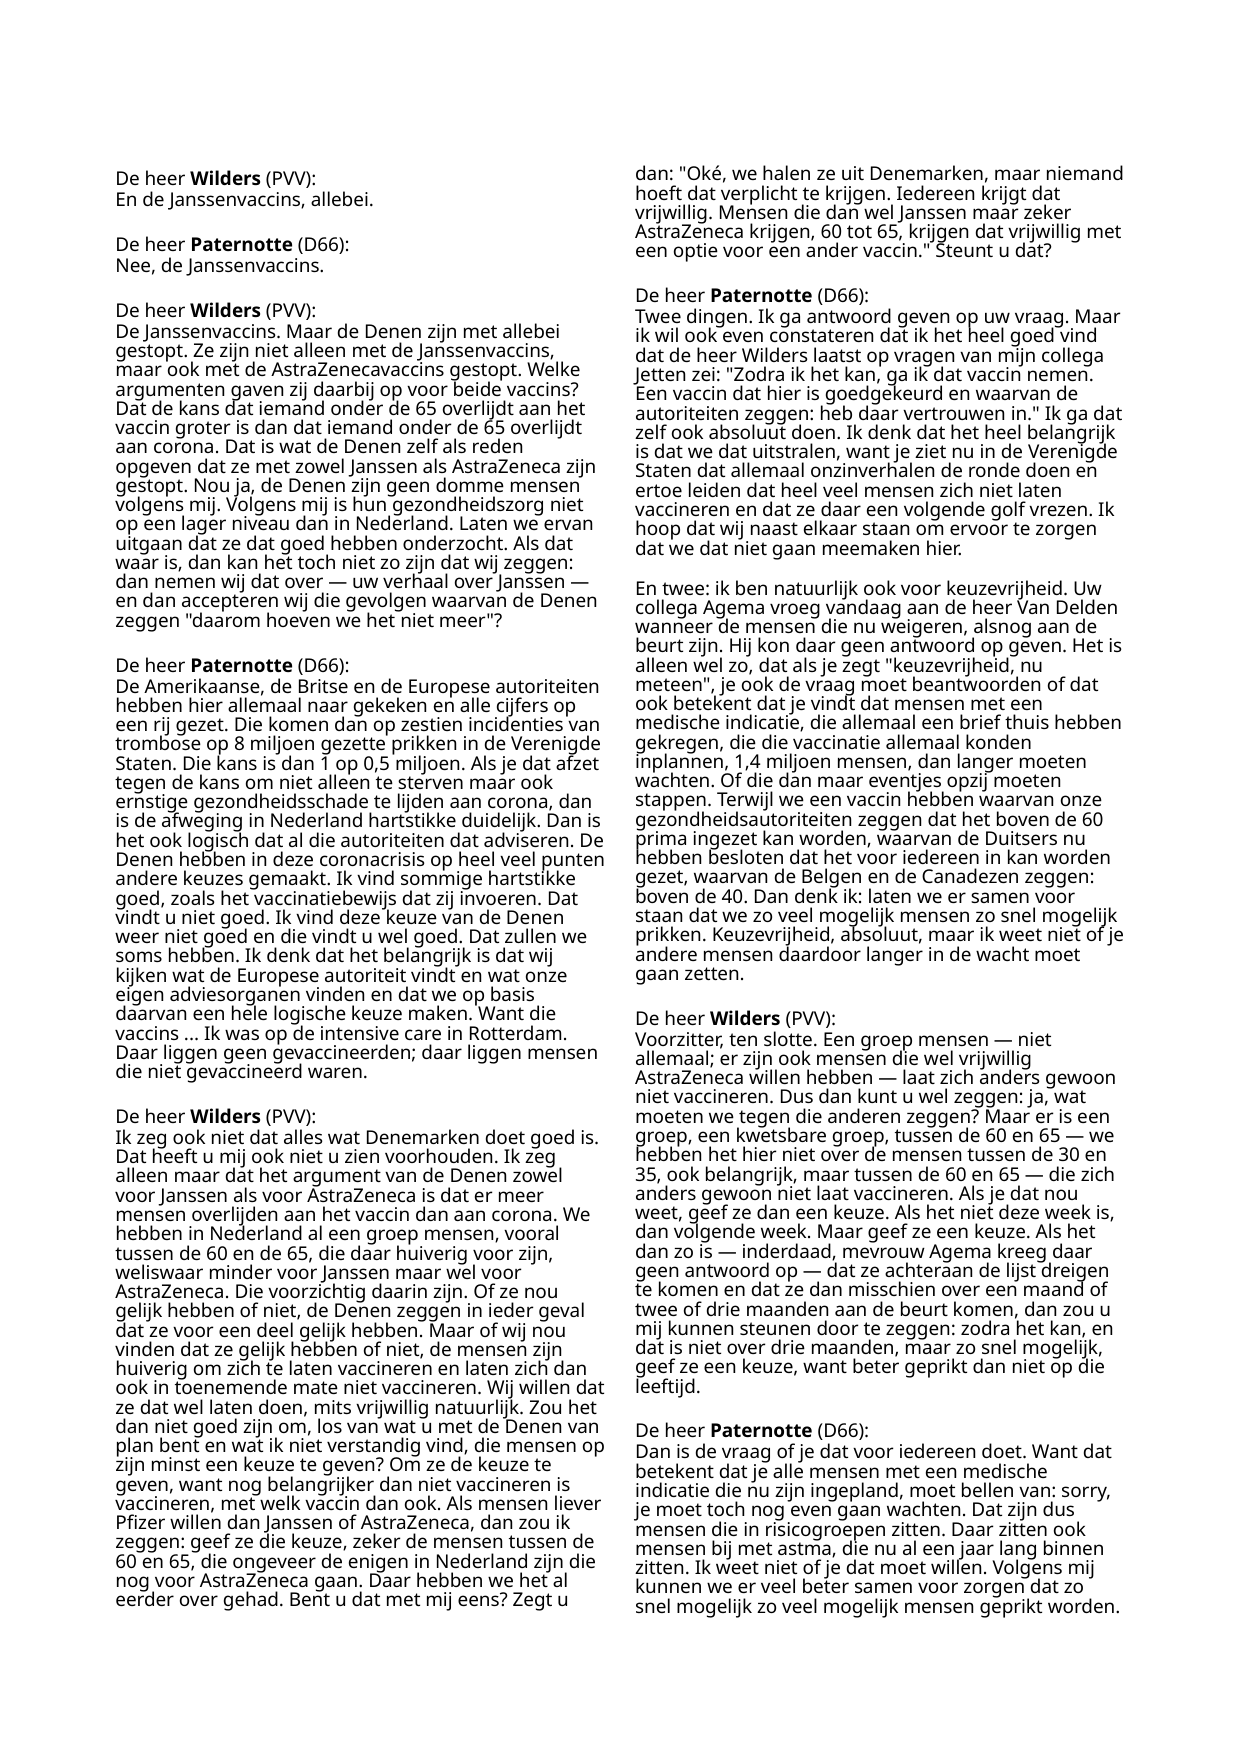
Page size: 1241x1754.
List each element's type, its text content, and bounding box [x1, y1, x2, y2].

text Twee dingen. Ik ga antwoord geven op uw vraag. Maar ik wil ook even constateren dat ik het heel goed vind dat de heer Wilders laatst op vragen van mijn collega Jetten zei: "Zodra ik het kan, ga ik dat vaccin nemen. Een vaccin dat hier is goedgekeurd en waarvan de autoriteiten zeggen: heb daar vertrouwen in." Ik ga dat zelf ook absoluut doen. Ik denk dat het heel belangrijk is dat we dat uitstralen, want je ziet nu in de Verenigde Staten dat allemaal onzinverhalen de ronde doen en ertoe leiden dat heel veel mensen zich niet laten vaccineren en dat ze daar een volgende golf vrezen. Ik hoop dat wij naast elkaar staan om ervoor te zorgen dat we dat niet gaan meemaken hier. [635, 308, 1125, 559]
text Dan is de vraag of je dat voor iedereen doet. Want dat betekent dat je alle mensen met een medische indicatie die nu zijn ingepland, moet bellen van: sorry, je moet toch nog even gaan wachten. Dat zijn dus mensen die in risicogroepen zitten. Daar zitten ook mensen bij met astma, die nu al een jaar lang binnen zitten. Ik weet niet of je dat moet willen. Volgens mij kunnen we er veel beter samen voor zorgen dat zo snel mogelijk zo veel mogelijk mensen geprikt worden. [635, 1443, 1125, 1617]
text De heer Paternotte (D66): [635, 282, 1125, 308]
text De heer Paternotte (D66): [635, 1418, 1125, 1443]
text dan: "Oké, we halen ze uit Denemarken, maar niemand hoeft dat verplicht te krijgen. Iedereen krijgt dat vrijwillig. Mensen die dan wel Janssen maar zeker AstraZeneca krijgen, 60 tot 65, krijgen dat vrijwillig met een optie voor een ander vaccin." Steunt u dat? [635, 165, 1125, 262]
text En twee: ik ben natuurlijk ook voor keuzevrijheid. Uw collega Agema vroeg vandaag aan de heer Van Delden wanneer de mensen die nu weigeren, alsnog aan de beurt zijn. Hij kon daar geen antwoord op geven. Het is alleen wel zo, dat als je zegt "keuzevrijheid, nu meteen", je ook de vraag moet beantwoorden of dat ook betekent dat je vindt dat mensen met een medische indicatie, die allemaal een brief thuis hebben gekregen, die die vaccinatie allemaal konden inplannen, 1,4 miljoen mensen, dan langer moeten wachten. Of die dan maar eventjes opzij moeten stappen. Terwijl we een vaccin hebben waarvan onze gezondheidsautoriteiten zeggen dat het boven de 60 prima ingezet kan worden, waarvan de Duitsers nu hebben besloten dat het voor iedereen in kan worden gezet, waarvan de Belgen en de Canadezen zeggen: boven de 40. Dan denk ik: laten we er samen voor staan dat we zo veel mogelijk mensen zo snel mogelijk prikken. Keuzevrijheid, absoluut, maar ik weet niet of je andere mensen daardoor langer in de wacht moet gaan zetten. [635, 579, 1125, 984]
text En de Janssenvaccins, allebei. [115, 191, 605, 210]
text De Janssenvaccins. Maar de Denen zijn met allebei gestopt. Ze zijn niet alleen met de Janssenvaccins, maar ook met de AstraZenecavaccins gestopt. Welke argumenten gaven zij daarbij op voor beide vaccins? Dat de kans dat iemand onder de 65 overlijdt aan het vaccin groter is dan dat iemand onder de 65 overlijdt aan corona. Dat is wat de Denen zelf als reden opgeven dat ze met zowel Janssen als AstraZeneca zijn gestopt. Nou ja, de Denen zijn geen domme mensen volgens mij. Volgens mij is hun gezondheidszorg niet op een lager niveau dan in Nederland. Laten we ervan uitgaan dat ze dat goed hebben onderzocht. Als dat waar is, dan kan het toch niet zo zijn dat wij zeggen: dan nemen wij dat over — uw verhaal over Janssen — en dan accepteren wij die gevolgen waarvan de Denen zeggen "daarom hoeven we het niet meer"? [115, 323, 605, 631]
text De heer Wilders (PVV): [115, 297, 605, 323]
text De heer Wilders (PVV): [115, 165, 605, 191]
text De Amerikaanse, de Britse en de Europese autoriteiten hebben hier allemaal naar gekeken en alle cijfers op een rij gezet. Die komen dan op zestien incidenties van trombose op 8 miljoen gezette prikken in de Verenigde Staten. Die kans is dan 1 op 0,5 miljoen. Als je dat afzet tegen de kans om niet alleen te sterven maar ook ernstige gezondheidsschade te lijden aan corona, dan is de afweging in Nederland hartstikke duidelijk. Dan is het ook logisch dat al die autoriteiten dat adviseren. De Denen hebben in deze coronacrisis op heel veel punten andere keuzes gemaakt. Ik vind sommige hartstikke goed, zoals het vaccinatiebewijs dat zij invoeren. Dat vindt u niet goed. Ik vind deze keuze van de Denen weer niet goed en die vindt u wel goed. Dat zullen we soms hebben. Ik denk dat het belangrijk is dat wij kijken wat de Europese autoriteit vindt en wat onze eigen adviesorganen vinden en dat we op basis daarvan een hele logische keuze maken. Want die vaccins ... Ik was op de intensive care in Rotterdam. Daar liggen geen gevaccineerden; daar liggen mensen die niet gevaccineerd waren. [115, 678, 605, 1082]
text Voorzitter, ten slotte. Een groep mensen — niet allemaal; er zijn ook mensen die wel vrijwillig AstraZeneca willen hebben — laat zich anders gewoon niet vaccineren. Dus dan kunt u wel zeggen: ja, wat moeten we tegen die anderen zeggen? Maar er is een groep, een kwetsbare groep, tussen de 60 en 65 — we hebben het hier niet over de mensen tussen de 30 en 35, ook belangrijk, maar tussen de 60 en 65 — die zich anders gewoon niet laat vaccineren. Als je dat nou weet, geef ze dan een keuze. Als het niet deze week is, dan volgende week. Maar geef ze een keuze. Als het dan zo is — inderdaad, mevrouw Agema kreeg daar geen antwoord op — dat ze achteraan de lijst dreigen te komen en dat ze dan misschien over een maand of twee of drie maanden aan de beurt komen, dan zou u mij kunnen steunen door te zeggen: zodra het kan, en dat is niet over drie maanden, maar zo snel mogelijk, geef ze een keuze, want beter geprikt dan niet op die leeftijd. [635, 1031, 1125, 1397]
text De heer Wilders (PVV): [635, 1005, 1125, 1031]
text De heer Wilders (PVV): [115, 1103, 605, 1129]
text Nee, de Janssenvaccins. [115, 257, 605, 276]
text De heer Paternotte (D66): [115, 652, 605, 678]
text Ik zeg ook niet dat alles wat Denemarken doet goed is. Dat heeft u mij ook niet u zien voorhouden. Ik zeg alleen maar dat het argument van de Denen zowel voor Janssen als voor AstraZeneca is dat er meer mensen overlijden aan het vaccin dan aan corona. We hebben in Nederland al een groep mensen, vooral tussen de 60 en de 65, die daar huiverig voor zijn, weliswaar minder voor Janssen maar wel voor AstraZeneca. Die voorzichtig daarin zijn. Of ze nou gelijk hebben of niet, de Denen zeggen in ieder geval dat ze voor een deel gelijk hebben. Maar of wij nou vinden dat ze gelijk hebben of niet, de mensen zijn huiverig om zich te laten vaccineren en laten zich dan ook in toenemende mate niet vaccineren. Wij willen dat ze dat wel laten doen, mits vrijwillig natuurlijk. Zou het dan niet goed zijn om, los van wat u met de Denen van plan bent en wat ik niet verstandig vind, die mensen op zijn minst een keuze te geven? Om ze de keuze te geven, want nog belangrijker dan niet vaccineren is vaccineren, met welk vaccin dan ook. Als mensen liever Pfizer willen dan Janssen of AstraZeneca, dan zou ik zeggen: geef ze die keuze, zeker de mensen tussen de 60 en 65, die ongeveer de enigen in Nederland zijn die nog voor AstraZeneca gaan. Daar hebben we het al eerder over gehad. Bent u dat met mij eens? Zegt u [115, 1129, 605, 1611]
text De heer Paternotte (D66): [115, 231, 605, 257]
